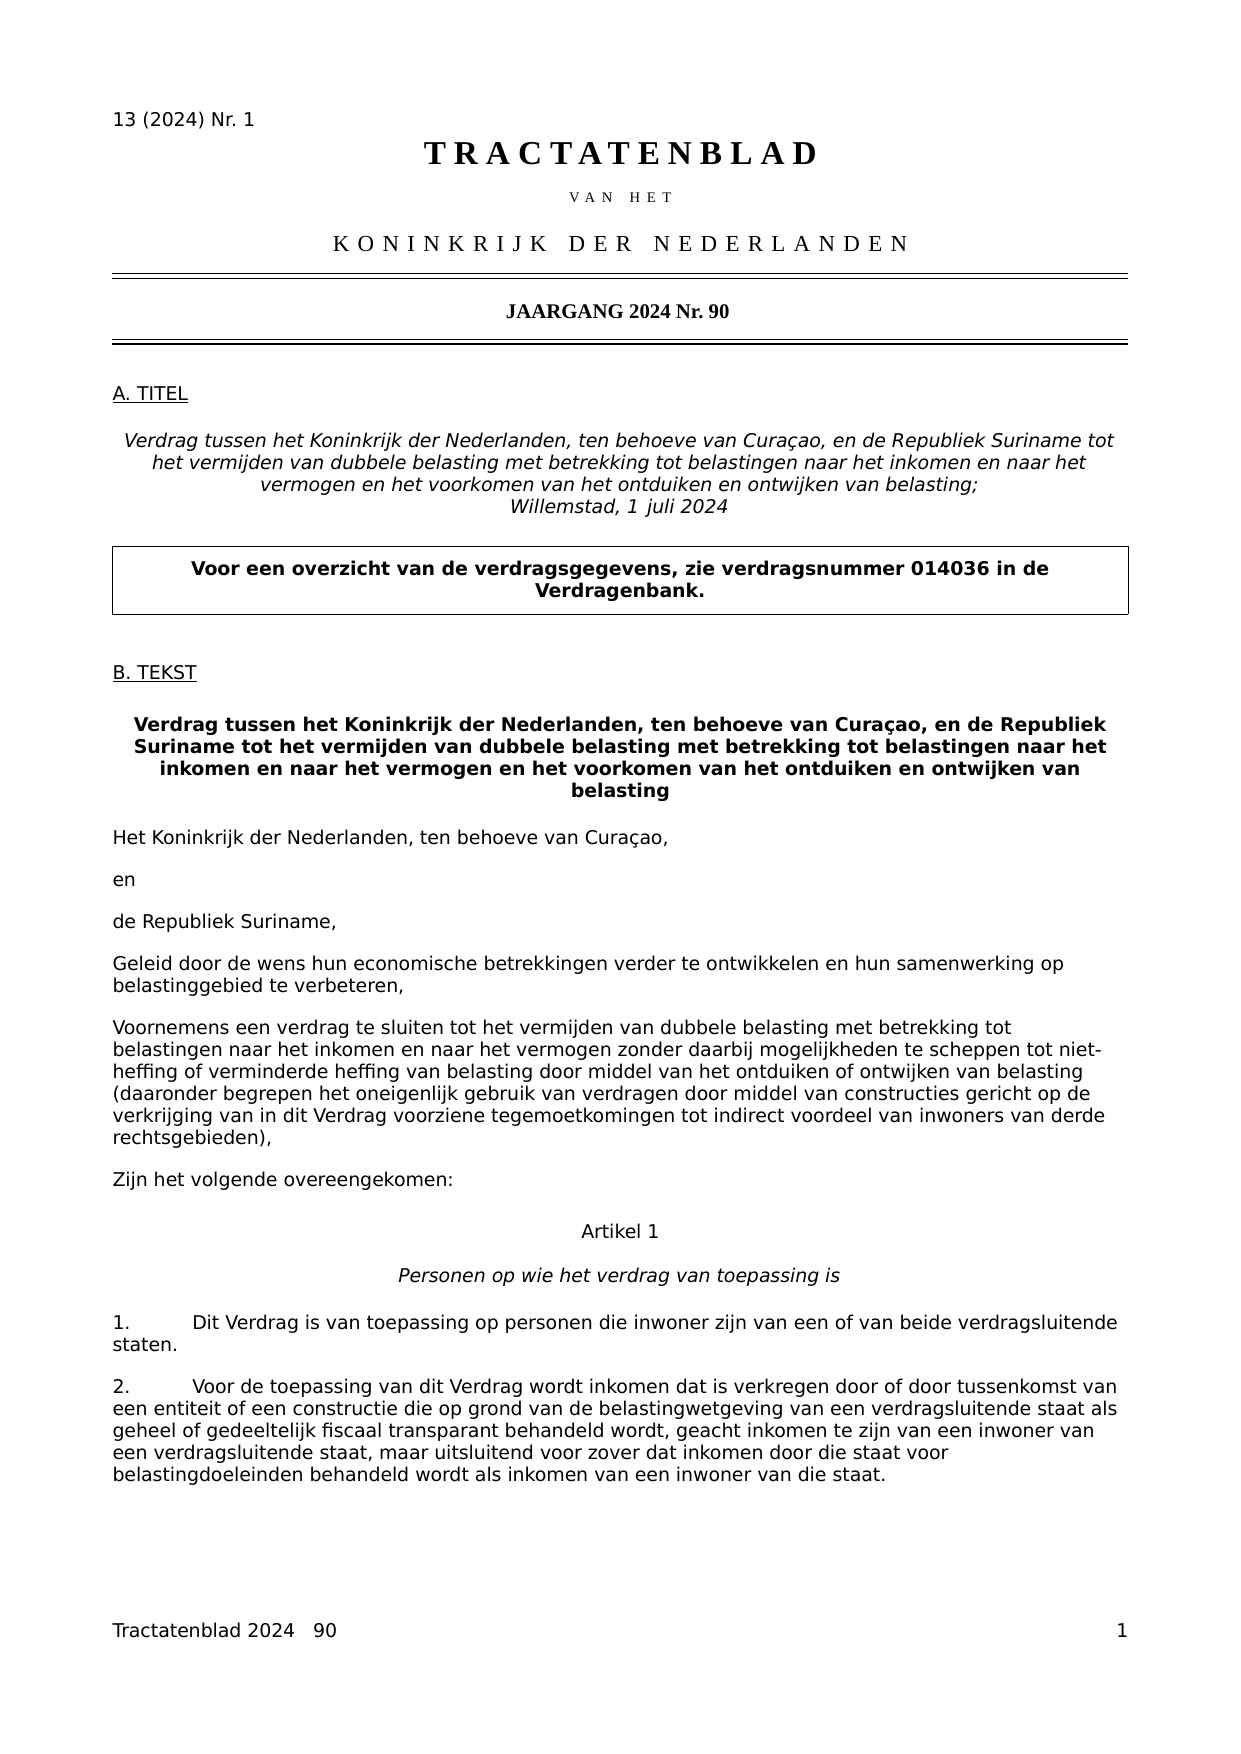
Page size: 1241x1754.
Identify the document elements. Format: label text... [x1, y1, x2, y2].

subtitle A. TITEL [112, 383, 1128, 405]
text Willemstad, 1 juli 2024 [112, 496, 1128, 518]
text 2. Voor de toepassing van dit Verdrag wordt inkomen dat is verkregen door of door tussenkomst van een entiteit of een constructie die op grond van de belastingwetgeving van een verdragsluitende staat als geheel of gedeeltelijk fiscaal transparant behandeld wordt, geacht inkomen te zijn van een inwoner van een verdragsluitende staat, maar uitsluitend voor zover dat inkomen door die staat voor belastingdoeleinden behandeld wordt als inkomen van een inwoner van die staat. [112, 1376, 1128, 1486]
text Verdrag tussen het Koninkrijk der Nederlanden, ten behoeve van Curaçao, en de Republiek Suriname tot het vermijden van dubbele belasting met betrekking tot belastingen naar het inkomen en naar het vermogen en het voorkomen van het ontduiken en ontwijken van belasting; [112, 430, 1128, 496]
text Zijn het volgende overeengekomen: [112, 1169, 1128, 1191]
text Het Koninkrijk der Nederlanden, ten behoeve van Curaçao, [112, 827, 1128, 849]
text en [112, 869, 1128, 891]
text de Republiek Suriname, [112, 911, 1128, 933]
text VAN HET [112, 189, 1128, 206]
subtitle Verdrag tussen het Koninkrijk der Nederlanden, ten behoeve van Curaçao, en de Republiek Suriname tot het vermijden van dubbele belasting met betrekking tot belastingen naar het inkomen en naar het vermogen en het voorkomen van het ontduiken en ontwijken van belasting [112, 714, 1128, 802]
text KONINKRIJK DER NEDERLANDEN [112, 229, 1128, 256]
subtitle B. TEKST [112, 662, 1128, 684]
text Geleid door de wens hun economische betrekkingen verder te ontwikkelen en hun samenwerking op belastinggebied te verbeteren, [112, 953, 1128, 997]
text JAARGANG 2024 Nr. 90 [112, 299, 1128, 323]
text Voornemens een verdrag te sluiten tot het vermijden van dubbele belasting met betrekking tot belastingen naar het inkomen en naar het vermogen zonder daarbij mogelijkheden te scheppen tot niet-heffing of verminderde heffing van belasting door middel van het ontduiken of ontwijken van belasting (daaronder begrepen het oneigenlijk gebruik van verdragen door middel van constructies gericht op de verkrijging van in dit Verdrag voorziene tegemoetkomingen tot indirect voordeel van inwoners van derde rechtsgebieden), [112, 1017, 1128, 1149]
text 1. Dit Verdrag is van toepassing op personen die inwoner zijn van een of van beide verdragsluitende staten. [112, 1312, 1128, 1356]
subtitle Artikel 1 Personen op wie het verdrag van toepassing is [112, 1221, 1128, 1287]
text 13 (2024) Nr. 1 [112, 109, 1128, 131]
text TRACTATENBLAD [112, 133, 1128, 172]
